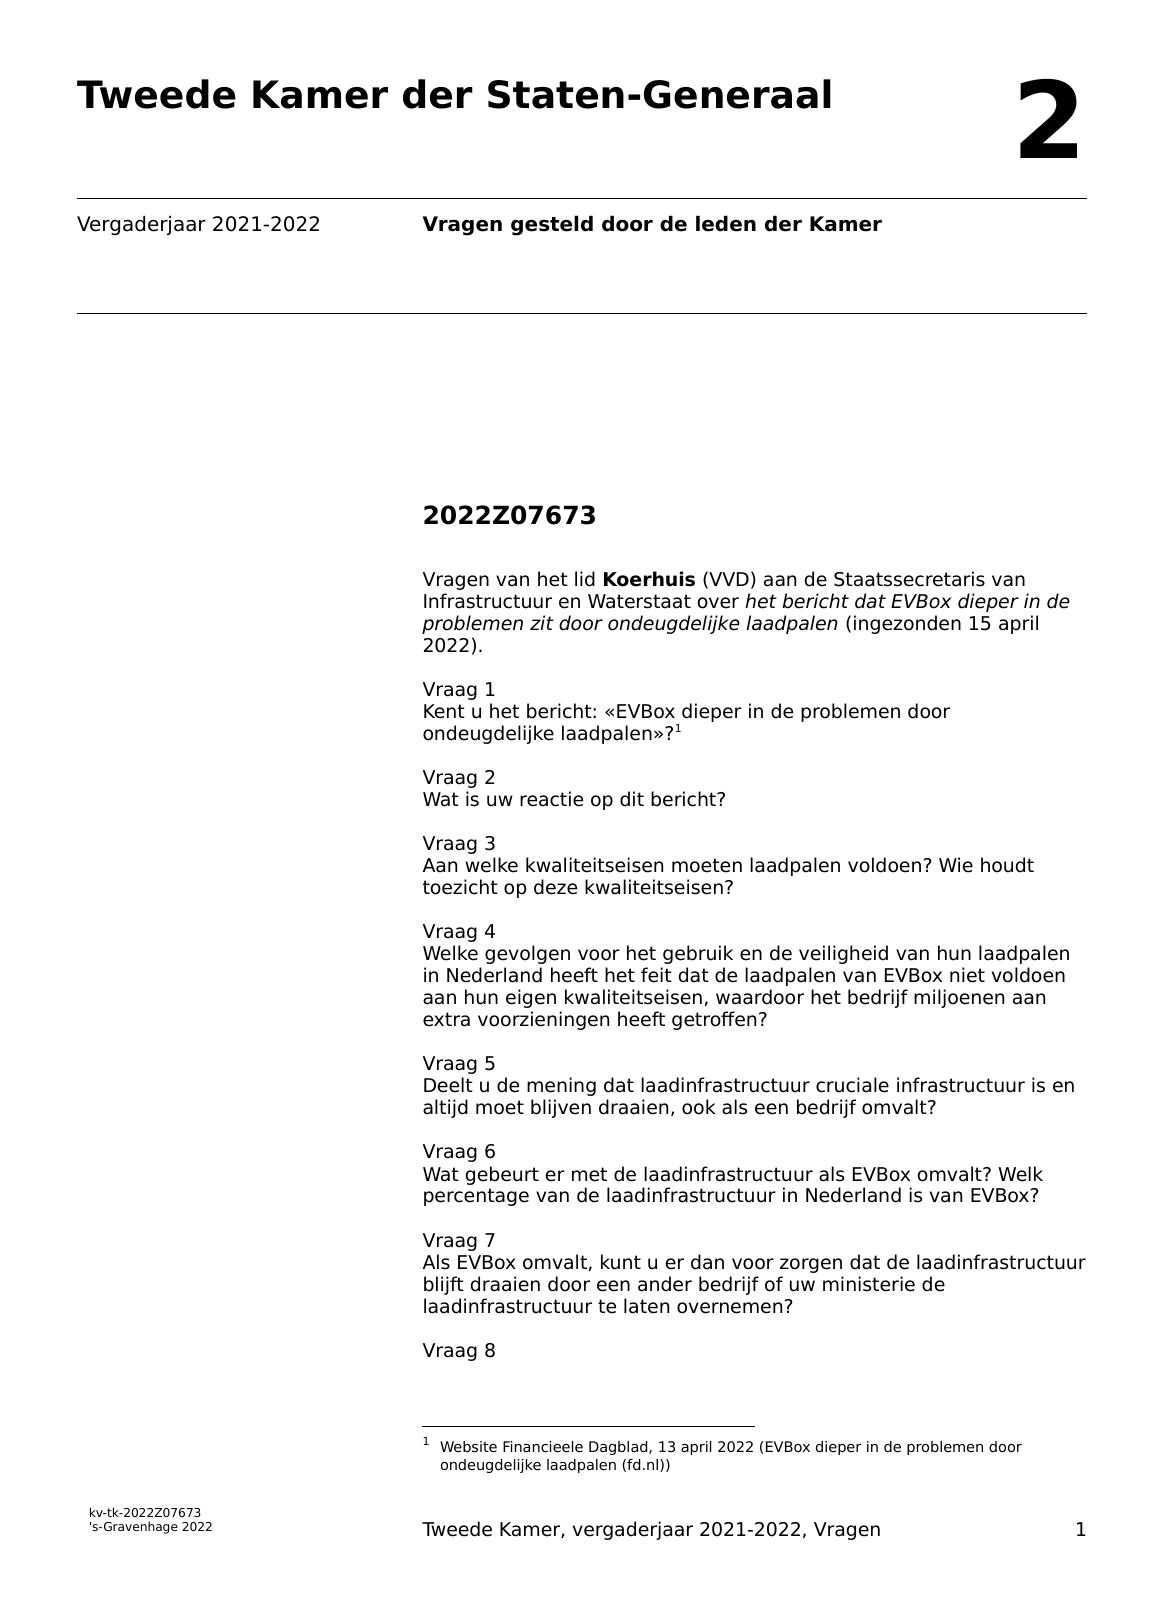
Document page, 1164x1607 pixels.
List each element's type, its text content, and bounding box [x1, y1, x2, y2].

text Wat gebeurt er met de laadinfrastructuur als EVBox omvalt? Welk percentage van de laadinfrastructuur in Nederland is van EVBox? [422, 1163, 1087, 1207]
text Als EVBox omvalt, kunt u er dan voor zorgen dat de laadinfrastructuur blijft draaien door een ander bedrijf of uw ministerie de laadinfrastructuur te laten overnemen? [422, 1252, 1087, 1317]
text Vraag 6 [422, 1141, 1087, 1163]
text Vraag 5 [422, 1053, 1087, 1075]
text Vragen van het lid Koerhuis (VVD) aan de Staatssecretaris van Infrastructuur en Waterstaat over het bericht dat EVBox dieper in de problemen zit door ondeugdelijke laadpalen (ingezonden 15 april 2022). [422, 569, 1087, 657]
text kv-tk-2022Z07673 [88, 1506, 323, 1520]
table_cell Vragen gesteld door de leden der Kamer [422, 199, 1087, 313]
table_header 2 [886, 59, 1087, 198]
text 2022Z07673 [422, 501, 1087, 531]
text Vraag 8 [422, 1340, 1087, 1362]
text Wat is uw reactie op dit bericht? [422, 789, 1087, 811]
text Welke gevolgen voor het gebruik en de veiligheid van hun laadpalen in Nederland heeft het feit dat de laadpalen van EVBox niet voldoen aan hun eigen kwaliteitseisen, waardoor het bedrijf miljoenen aan extra voorzieningen heeft getroffen? [422, 943, 1087, 1031]
table_header Tweede Kamer der Staten-Generaal [77, 59, 886, 198]
text Vraag 1 [422, 679, 1087, 701]
text Deelt u de mening dat laadinfrastructuur cruciale infrastructuur is en altijd moet blijven draaien, ook als een bedrijf omvalt? [422, 1075, 1087, 1119]
table_cell Vergaderjaar 2021-2022 [77, 199, 422, 313]
text Vraag 7 [422, 1229, 1087, 1252]
text 's-Gravenhage 2022 [88, 1520, 323, 1534]
text Aan welke kwaliteitseisen moeten laadpalen voldoen? Wie houdt toezicht op deze kwaliteitseisen? [422, 855, 1087, 899]
text Kent u het bericht: «EVBox dieper in de problemen door ondeugdelijke laadpalen»? [422, 701, 1087, 745]
text Vraag 2 [422, 767, 1087, 789]
text Vraag 4 [422, 921, 1087, 943]
text Vraag 3 [422, 833, 1087, 855]
text Website Financieele Dagblad, 13 april 2022 (EVBox dieper in de problemen door ondeugdelijke laadpalen (fd.nl)) [422, 1435, 1087, 1474]
